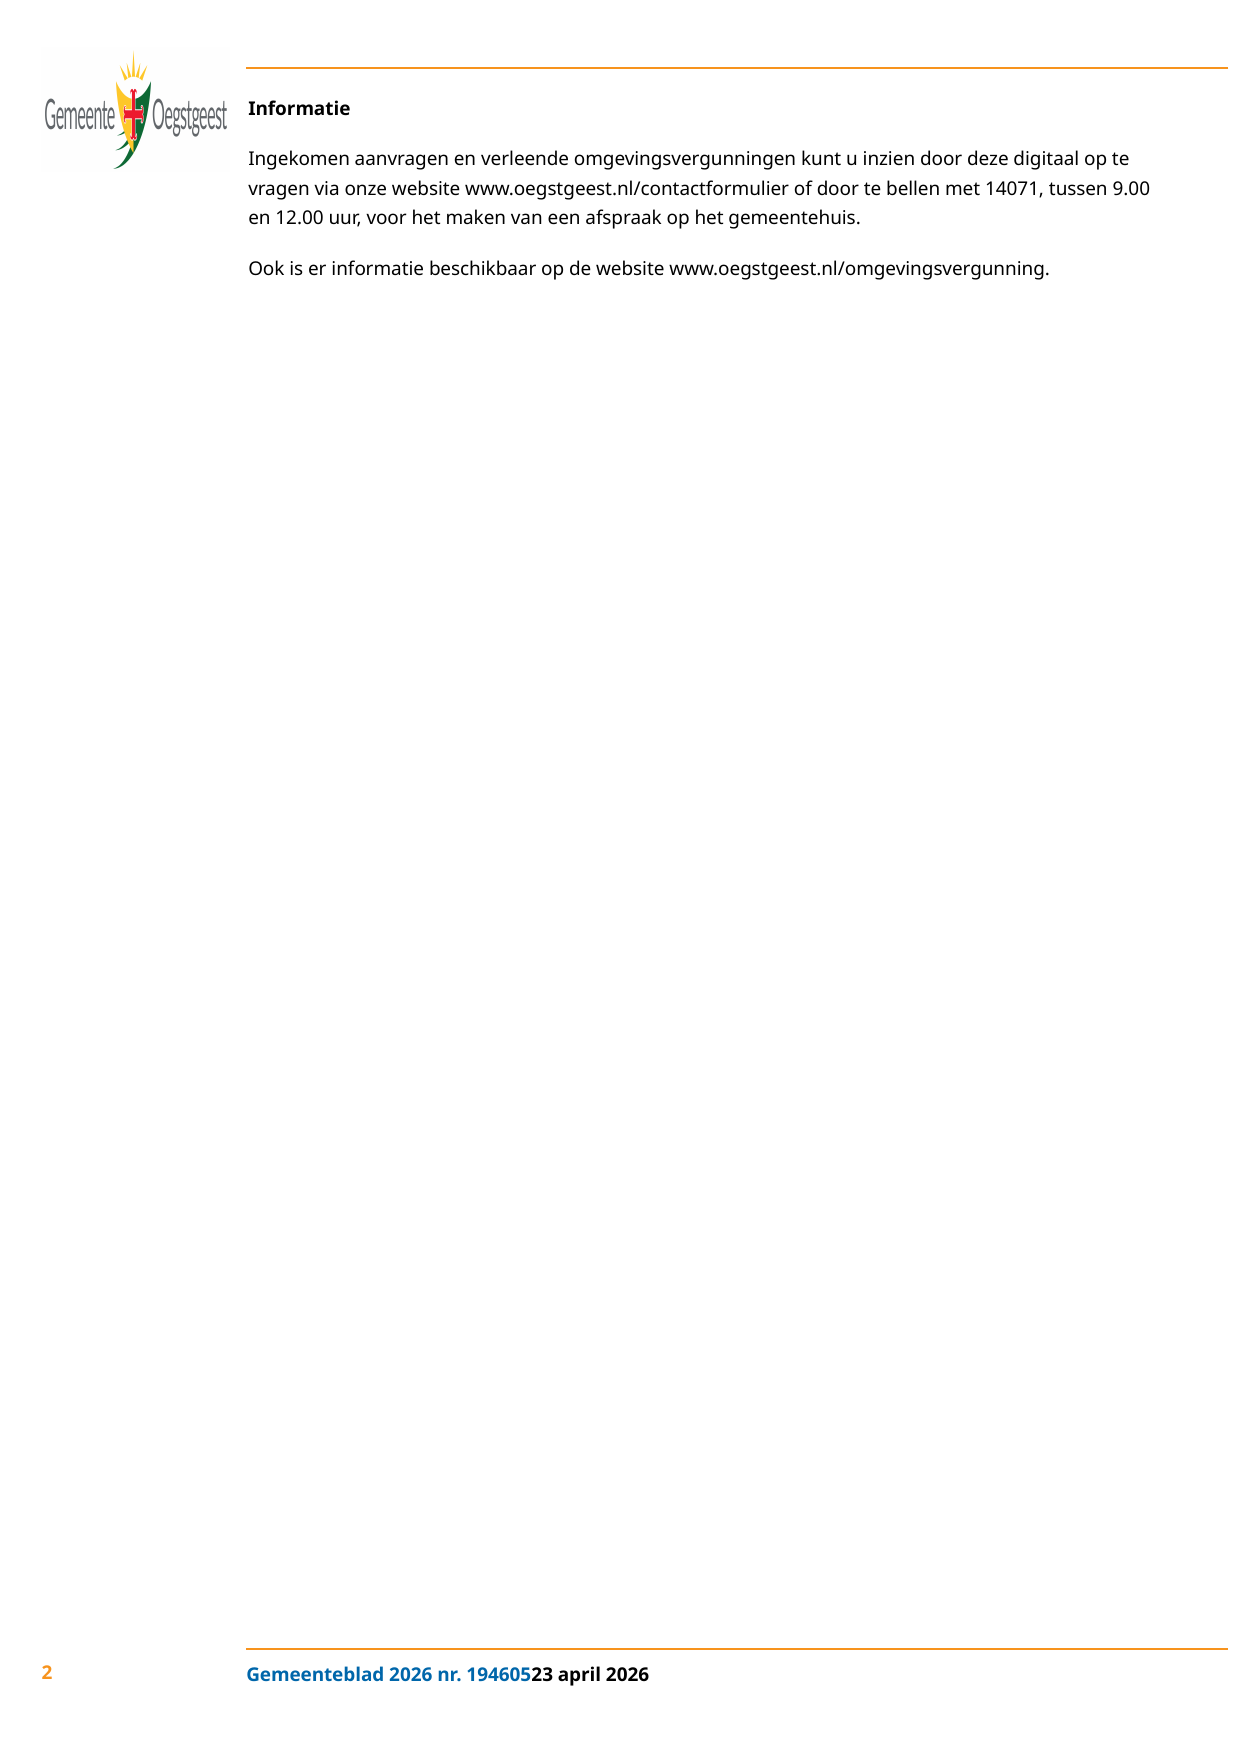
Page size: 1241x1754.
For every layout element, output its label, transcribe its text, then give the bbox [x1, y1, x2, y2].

picture [41, 47, 231, 172]
text Informatie [248, 95, 1152, 121]
text Ook is er informatie beschikbaar op de website www.oegstgeest.nl/omgevingsvergunning. [248, 255, 1152, 281]
text Ingekomen aanvragen en verleende omgevingsvergunningen kunt u inzien door deze digitaal op te vragen via onze website www.oegstgeest.nl/contactformulier of door te bellen met 14071, tussen 9.00 en 12.00 uur, voor het maken van een afspraak op het gemeentehuis. [248, 145, 1152, 230]
